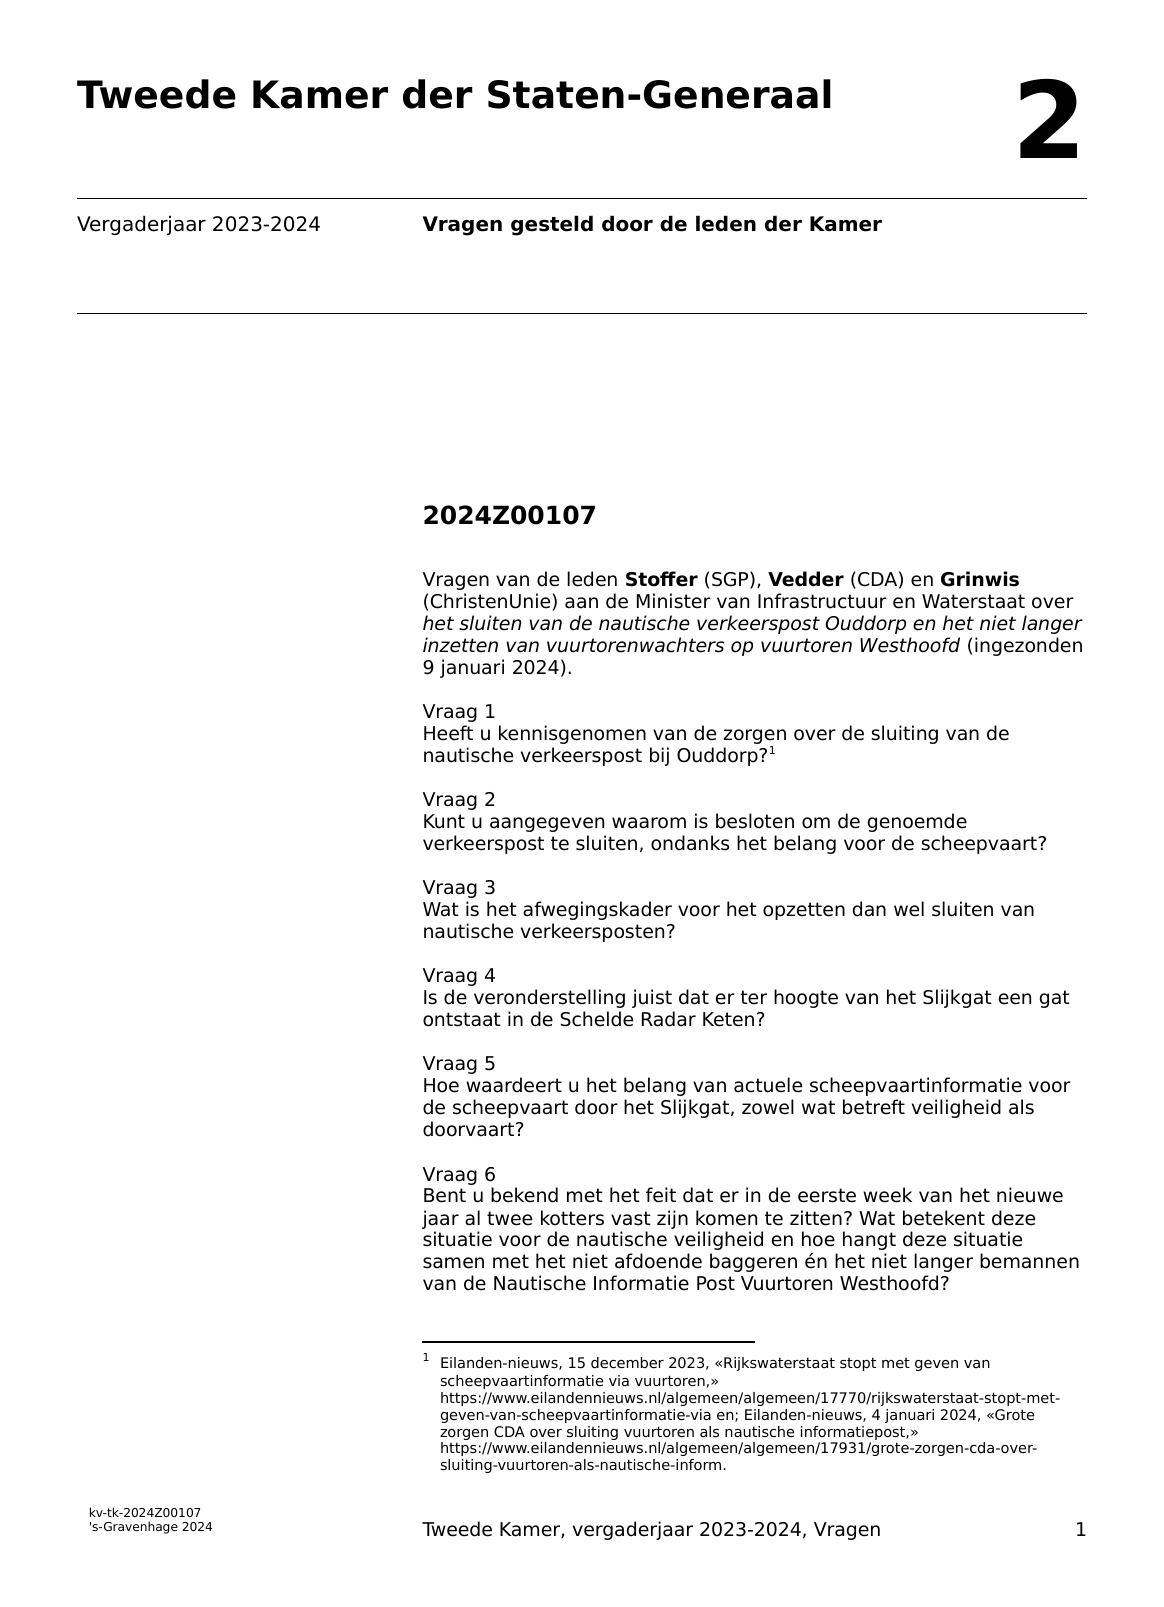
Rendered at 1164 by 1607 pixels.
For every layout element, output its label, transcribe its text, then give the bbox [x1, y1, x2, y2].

text Vraag 6 [422, 1163, 1087, 1185]
text Vraag 4 [422, 965, 1087, 987]
text Vraag 1 [422, 701, 1087, 723]
text Heeft u kennisgenomen van de zorgen over de sluiting van de nautische verkeerspost bij Ouddorp? [422, 723, 1087, 767]
text Vraag 3 [422, 877, 1087, 899]
text Vragen van de leden Stoffer (SGP), Vedder (CDA) en Grinwis (ChristenUnie) aan de Minister van Infrastructuur en Waterstaat over het sluiten van de nautische verkeerspost Ouddorp en het niet langer inzetten van vuurtorenwachters op vuurtoren Westhoofd (ingezonden 9 januari 2024). [422, 569, 1087, 679]
text Bent u bekend met het feit dat er in de eerste week van het nieuwe jaar al twee kotters vast zijn komen te zitten? Wat betekent deze situatie voor de nautische veiligheid en hoe hangt deze situatie samen met het niet afdoende baggeren én het niet langer bemannen van de Nautische Informatie Post Vuurtoren Westhoofd? [422, 1185, 1087, 1295]
text kv-tk-2024Z00107 [88, 1506, 323, 1520]
table_header Tweede Kamer der Staten-Generaal [77, 59, 886, 198]
text Vraag 5 [422, 1053, 1087, 1075]
text Eilanden-nieuws, 15 december 2023, «Rijkswaterstaat stopt met geven van scheepvaartinformatie via vuurtoren,» https://www.eilandennieuws.nl/algemeen/algemeen/17770/rijkswaterstaat-stopt-met-geven-van-scheepvaartinformatie-via en; Eilanden-nieuws, 4 januari 2024, «Grote zorgen CDA over sluiting vuurtoren als nautische informatiepost,» https://www.eilandennieuws.nl/algemeen/algemeen/17931/grote-zorgen-cda-over-sluiting-vuurtoren-als-nautische-inform. [422, 1351, 1087, 1474]
text Is de veronderstelling juist dat er ter hoogte van het Slijkgat een gat ontstaat in de Schelde Radar Keten? [422, 987, 1087, 1031]
table_cell Vragen gesteld door de leden der Kamer [422, 199, 1087, 313]
text Hoe waardeert u het belang van actuele scheepvaartinformatie voor de scheepvaart door het Slijkgat, zowel wat betreft veiligheid als doorvaart? [422, 1075, 1087, 1141]
table_header 2 [886, 59, 1087, 198]
table_cell Vergaderjaar 2023-2024 [77, 199, 422, 313]
text Vraag 2 [422, 789, 1087, 811]
text 's-Gravenhage 2024 [88, 1520, 323, 1534]
text Kunt u aangegeven waarom is besloten om de genoemde verkeerspost te sluiten, ondanks het belang voor de scheepvaart? [422, 811, 1087, 855]
text Wat is het afwegingskader voor het opzetten dan wel sluiten van nautische verkeersposten? [422, 899, 1087, 943]
text 2024Z00107 [422, 501, 1087, 531]
